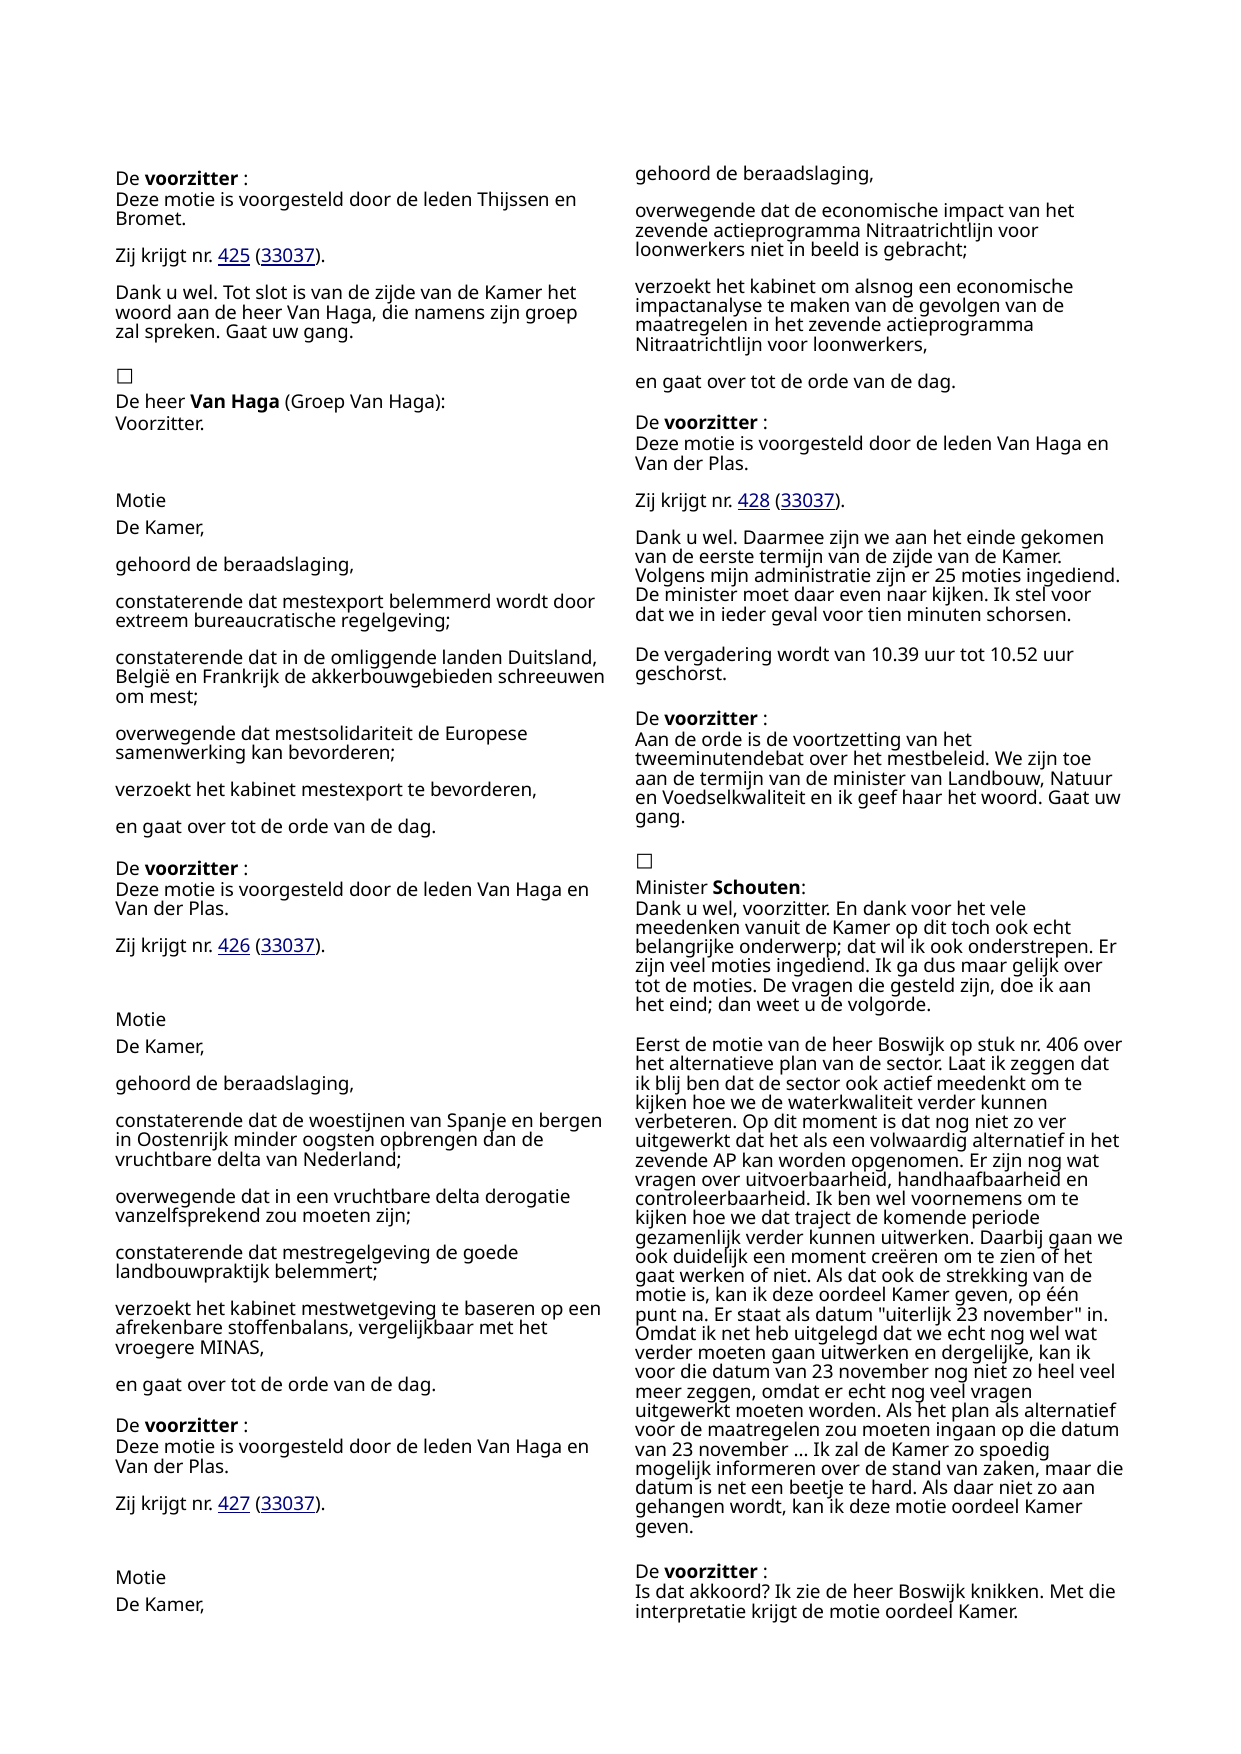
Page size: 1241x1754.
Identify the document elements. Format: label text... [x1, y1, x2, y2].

text Zij krijgt nr. 425 (33037). [115, 247, 605, 267]
text Minister Schouten: [635, 874, 1125, 899]
text De voorzitter : [635, 705, 1125, 731]
text Motie [115, 1564, 605, 1590]
text ⬜ [115, 363, 605, 389]
text overwegende dat in een vruchtbare delta derogatie vanzelfsprekend zou moeten zijn; [115, 1188, 605, 1226]
text overwegende dat de economische impact van het zevende actieprogramma Nitraatrichtlijn voor loonwerkers niet in beeld is gebracht; [635, 202, 1125, 260]
text Zij krijgt nr. 427 (33037). [115, 1494, 605, 1514]
text De Kamer, [115, 1596, 605, 1615]
text constaterende dat mestregelgeving de goede landbouwpraktijk belemmert; [115, 1244, 605, 1282]
text gehoord de beraadslaging, [115, 556, 605, 575]
text constaterende dat de woestijnen van Spanje en bergen in Oostenrijk minder oogsten opbrengen dan de vruchtbare delta van Nederland; [115, 1112, 605, 1170]
text De voorzitter : [115, 855, 605, 881]
text Is dat akkoord? Ik zie de heer Boswijk knikken. Met die interpretatie krijgt de motie oordeel Kamer. [635, 1583, 1125, 1622]
text ⬜ [635, 848, 1125, 874]
text Dank u wel, voorzitter. En dank voor het vele meedenken vanuit de Kamer op dit toch ook echt belangrijke onderwerp; dat wil ik ook onderstrepen. Er zijn veel moties ingediend. Ik ga dus maar gelijk over tot de moties. De vragen die gesteld zijn, doe ik aan het eind; dan weet u de volgorde. [635, 899, 1125, 1015]
text Zij krijgt nr. 428 (33037). [635, 492, 1125, 511]
text Deze motie is voorgesteld door de leden Van Haga en Van der Plas. [115, 1438, 605, 1477]
text en gaat over tot de orde van de dag. [115, 1376, 605, 1395]
text gehoord de beraadslaging, [635, 165, 1125, 184]
text Deze motie is voorgesteld door de leden Van Haga en Van der Plas. [115, 881, 605, 919]
text overwegende dat mestsolidariteit de Europese samenwerking kan bevorderen; [115, 724, 605, 763]
text constaterende dat in de omliggende landen Duitsland, België en Frankrijk de akkerbouwgebieden schreeuwen om mest; [115, 649, 605, 707]
text en gaat over tot de orde van de dag. [635, 373, 1125, 392]
text De Kamer, [115, 519, 605, 538]
text De Kamer, [115, 1038, 605, 1057]
text Zij krijgt nr. 426 (33037). [115, 937, 605, 956]
text De voorzitter : [115, 165, 605, 191]
text Eerst de motie van de heer Boswijk op stuk nr. 406 over het alternatieve plan van de sector. Laat ik zeggen dat ik blij ben dat de sector ook actief meedenkt om te kijken hoe we de waterkwaliteit verder kunnen verbeteren. Op dit moment is dat nog niet zo ver uitgewerkt dat het als een volwaardig alternatief in het zevende AP kan worden opgenomen. Er zijn nog wat vragen over uitvoerbaarheid, handhaafbaarheid en controleerbaarheid. Ik ben wel voornemens om te kijken hoe we dat traject de komende periode gezamenlijk verder kunnen uitwerken. Daarbij gaan we ook duidelijk een moment creëren om te zien of het gaat werken of niet. Als dat ook de strekking van de motie is, kan ik deze oordeel Kamer geven, op één punt na. Er staat als datum "uiterlijk 23 november" in. Omdat ik net heb uitgelegd dat we echt nog wel wat verder moeten gaan uitwerken en dergelijke, kan ik voor die datum van 23 november nog niet zo heel veel meer zeggen, omdat er echt nog veel vragen uitgewerkt moeten worden. Als het plan als alternatief voor de maatregelen zou moeten ingaan op die datum van 23 november … Ik zal de Kamer zo spoedig mogelijk informeren over de stand van zaken, maar die datum is net een beetje te hard. Als daar niet zo aan gehangen wordt, kan ik deze motie oordeel Kamer geven. [635, 1036, 1125, 1537]
text De heer Van Haga (Groep Van Haga): [115, 389, 605, 414]
text Aan de orde is de voortzetting van het tweeminutendebat over het mestbeleid. We zijn toe aan de termijn van de minister van Landbouw, Natuur en Voedselkwaliteit en ik geef haar het woord. Gaat uw gang. [635, 731, 1125, 827]
text Motie [115, 1006, 605, 1032]
text Dank u wel. Tot slot is van de zijde van de Kamer het woord aan de heer Van Haga, die namens zijn groep zal spreken. Gaat uw gang. [115, 284, 605, 342]
text De voorzitter : [635, 409, 1125, 435]
text De voorzitter : [635, 1558, 1125, 1583]
text De voorzitter : [115, 1413, 605, 1438]
text gehoord de beraadslaging, [115, 1075, 605, 1094]
text verzoekt het kabinet om alsnog een economische impactanalyse te maken van de gevolgen van de maatregelen in het zevende actieprogramma Nitraatrichtlijn voor loonwerkers, [635, 278, 1125, 355]
text Deze motie is voorgesteld door de leden Van Haga en Van der Plas. [635, 435, 1125, 474]
text De vergadering wordt van 10.39 uur tot 10.52 uur geschorst. [635, 646, 1125, 684]
text verzoekt het kabinet mestwetgeving te baseren op een afrekenbare stoffenbalans, vergelijkbaar met het vroegere MINAS, [115, 1300, 605, 1358]
text en gaat over tot de orde van de dag. [115, 818, 605, 837]
text Motie [115, 487, 605, 513]
text Deze motie is voorgesteld door de leden Thijssen en Bromet. [115, 191, 605, 229]
text constaterende dat mestexport belemmerd wordt door extreem bureaucratische regelgeving; [115, 593, 605, 631]
text Voorzitter. [115, 414, 605, 434]
text verzoekt het kabinet mestexport te bevorderen, [115, 781, 605, 800]
text Dank u wel. Daarmee zijn we aan het einde gekomen van de eerste termijn van de zijde van de Kamer. Volgens mijn administratie zijn er 25 moties ingediend. De minister moet daar even naar kijken. Ik stel voor dat we in ieder geval voor tien minuten schorsen. [635, 529, 1125, 625]
